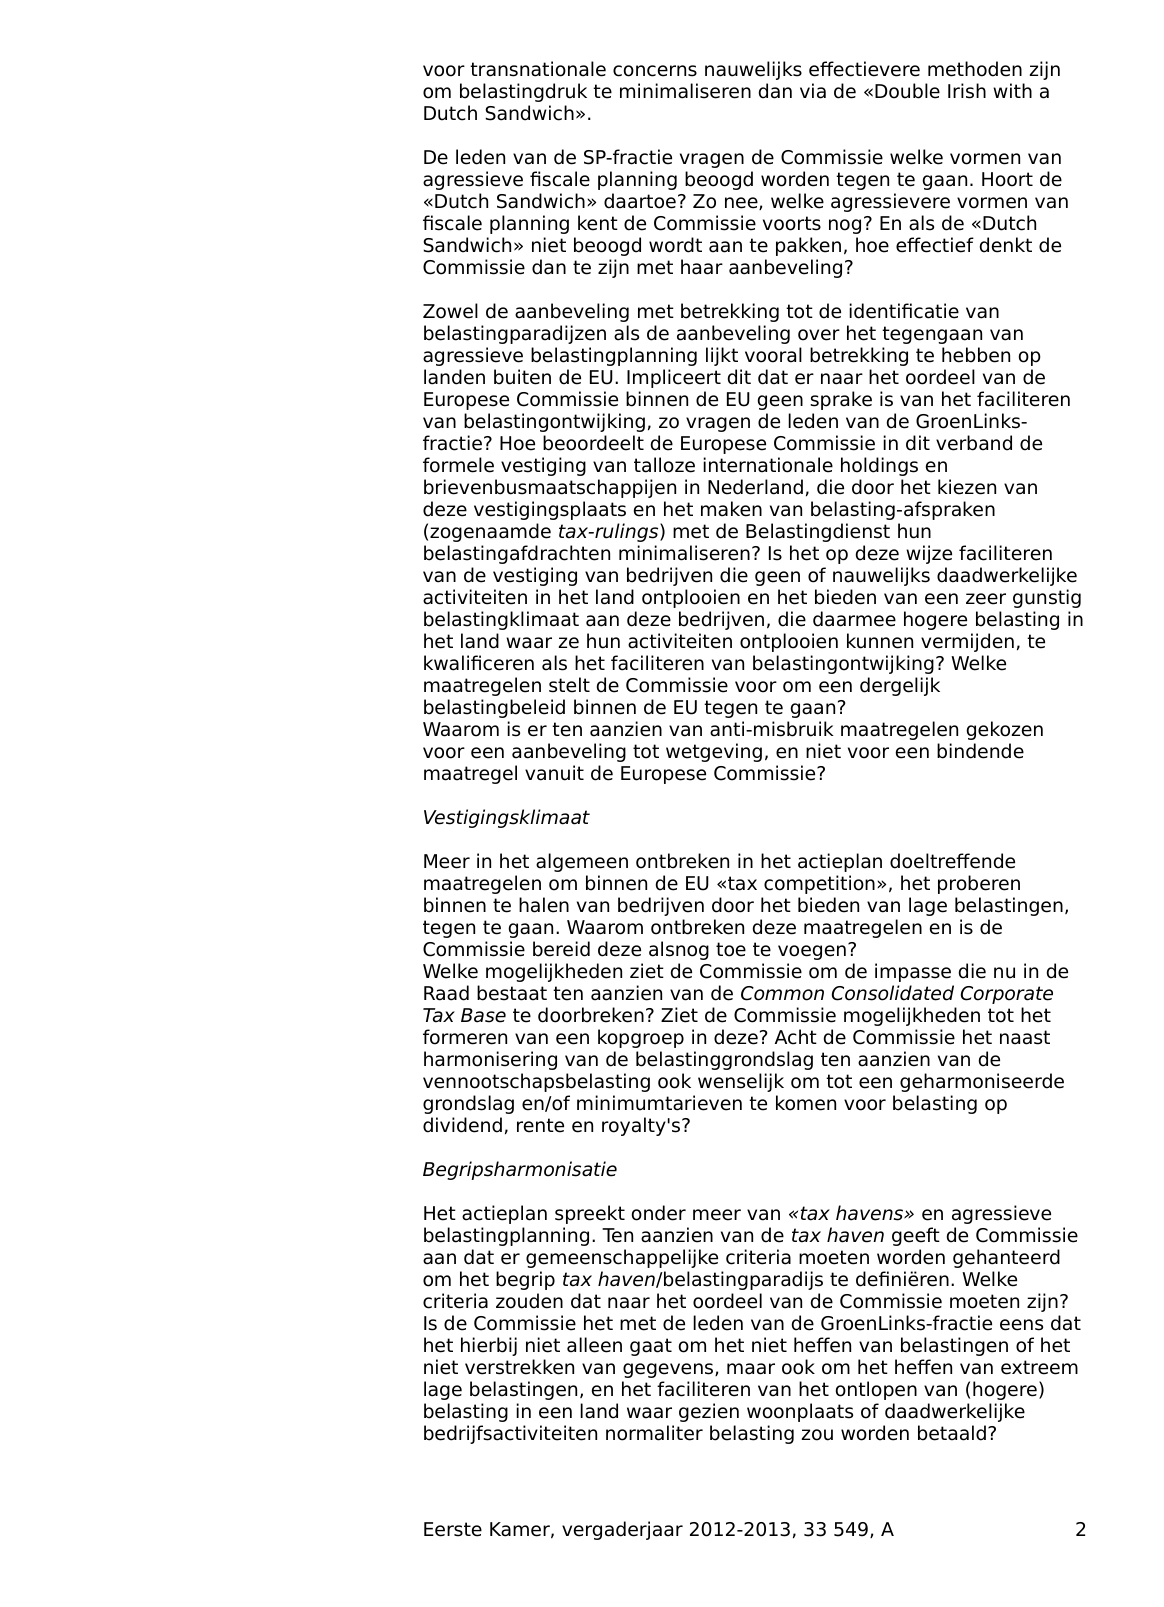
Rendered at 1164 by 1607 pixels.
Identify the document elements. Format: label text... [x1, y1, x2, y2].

subtitle Vestigingsklimaat [422, 807, 1087, 829]
text Zowel de aanbeveling met betrekking tot de identificatie van belastingparadijzen als de aanbeveling over het tegengaan van agressieve belastingplanning lijkt vooral betrekking te hebben op landen buiten de EU. Impliceert dit dat er naar het oordeel van de Europese Commissie binnen de EU geen sprake is van het faciliteren van belastingontwijking, zo vragen de leden van de GroenLinks-fractie? Hoe beoordeelt de Europese Commissie in dit verband de formele vestiging van talloze internationale holdings en brievenbusmaatschappijen in Nederland, die door het kiezen van deze vestigingsplaats en het maken van belasting-afspraken (zogenaamde tax-rulings) met de Belastingdienst hun belastingafdrachten minimaliseren? Is het op deze wijze faciliteren van de vestiging van bedrijven die geen of nauwelijks daadwerkelijke activiteiten in het land ontplooien en het bieden van een zeer gunstig belastingklimaat aan deze bedrijven, die daarmee hogere belasting in het land waar ze hun activiteiten ontplooien kunnen vermijden, te kwalificeren als het faciliteren van belastingontwijking? Welke maatregelen stelt de Commissie voor om een dergelijk belastingbeleid binnen de EU tegen te gaan? [422, 301, 1087, 719]
subtitle Begripsharmonisatie [422, 1159, 1087, 1181]
text voor transnationale concerns nauwelijks effectievere methoden zijn om belastingdruk te minimaliseren dan via de «Double Irish with a Dutch Sandwich». [422, 59, 1087, 125]
text De leden van de SP-fractie vragen de Commissie welke vormen van agressieve fiscale planning beoogd worden tegen te gaan. Hoort de «Dutch Sandwich» daartoe? Zo nee, welke agressievere vormen van fiscale planning kent de Commissie voorts nog? En als de «Dutch Sandwich» niet beoogd wordt aan te pakken, hoe effectief denkt de Commissie dan te zijn met haar aanbeveling? [422, 147, 1087, 279]
text Welke mogelijkheden ziet de Commissie om de impasse die nu in de Raad bestaat ten aanzien van de Common Consolidated Corporate Tax Base te doorbreken? Ziet de Commissie mogelijkheden tot het formeren van een kopgroep in deze? Acht de Commissie het naast harmonisering van de belastinggrondslag ten aanzien van de vennootschapsbelasting ook wenselijk om tot een geharmoniseerde grondslag en/of minimumtarieven te komen voor belasting op dividend, rente en royalty's? [422, 961, 1087, 1137]
text Waarom is er ten aanzien van anti-misbruik maatregelen gekozen voor een aanbeveling tot wetgeving, en niet voor een bindende maatregel vanuit de Europese Commissie? [422, 719, 1087, 785]
text Meer in het algemeen ontbreken in het actieplan doeltreffende maatregelen om binnen de EU «tax competition», het proberen binnen te halen van bedrijven door het bieden van lage belastingen, tegen te gaan. Waarom ontbreken deze maatregelen en is de Commissie bereid deze alsnog toe te voegen? [422, 851, 1087, 961]
text Het actieplan spreekt onder meer van «tax havens» en agressieve belastingplanning. Ten aanzien van de tax haven geeft de Commissie aan dat er gemeenschappelijke criteria moeten worden gehanteerd om het begrip tax haven/belastingparadijs te definiëren. Welke criteria zouden dat naar het oordeel van de Commissie moeten zijn? Is de Commissie het met de leden van de GroenLinks-fractie eens dat het hierbij niet alleen gaat om het niet heffen van belastingen of het niet verstrekken van gegevens, maar ook om het heffen van extreem lage belastingen, en het faciliteren van het ontlopen van (hogere) belasting in een land waar gezien woonplaats of daadwerkelijke bedrijfsactiviteiten normaliter belasting zou worden betaald? [422, 1203, 1087, 1445]
